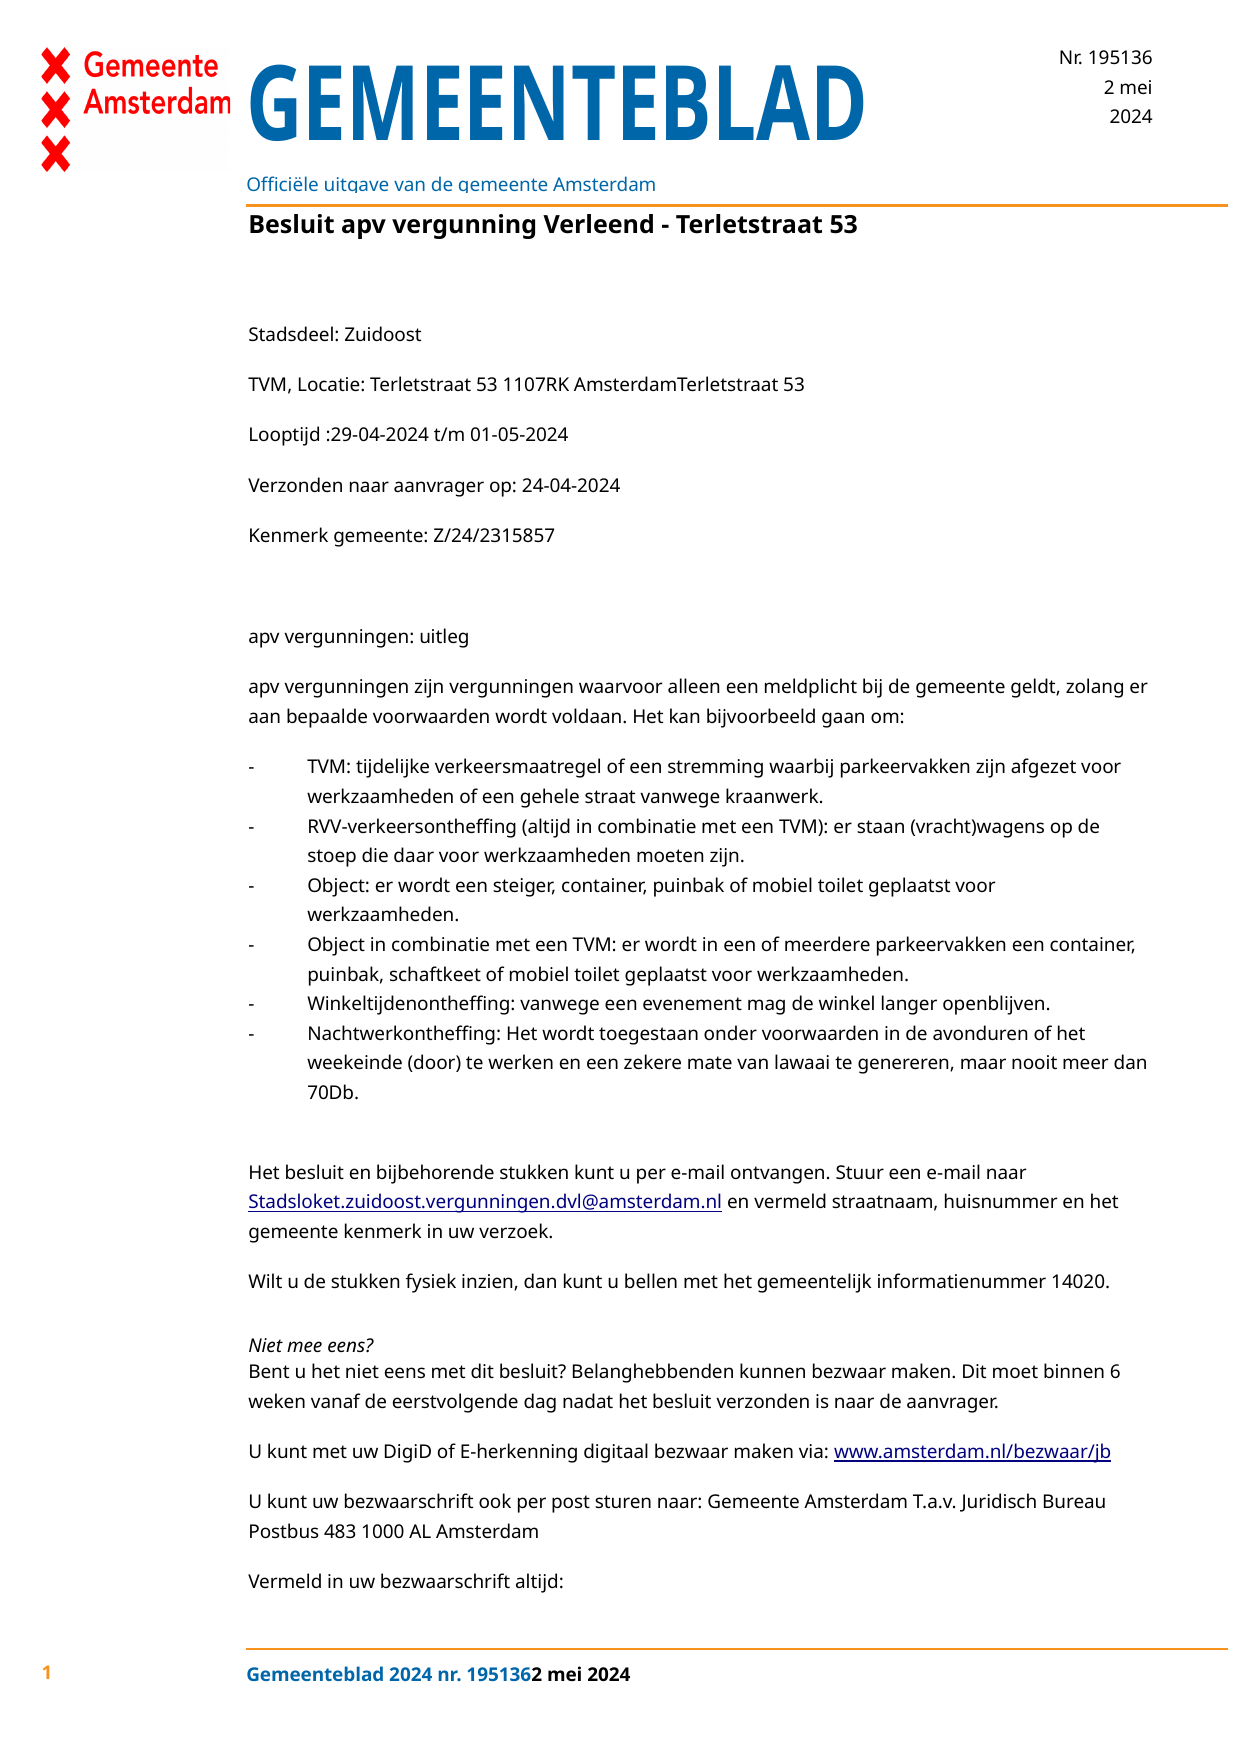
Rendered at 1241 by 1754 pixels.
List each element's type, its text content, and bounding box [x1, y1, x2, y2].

list TVM: tijdelijke verkeersmaatregel of een stremming waarbij parkeervakken zijn afgezet voor werkzaamheden of een gehele straat vanwege kraanwerk. [248, 754, 1152, 809]
text Wilt u de stukken fysiek inzien, dan kunt u bellen met het gemeentelijk informatienummer 14020. [248, 1269, 1152, 1294]
text apv vergunningen zijn vergunningen waarvoor alleen een meldplicht bij de gemeente geldt, zolang er aan bepaalde voorwaarden wordt voldaan. Het kan bijvoorbeeld gaan om: [248, 674, 1152, 729]
text Stadsdeel: Zuidoost [248, 321, 1152, 346]
list RVV-verkeersontheffing (altijd in combinatie met een TVM): er staan (vracht)wagens op de stoep die daar voor werkzaamheden moeten zijn. [248, 813, 1152, 868]
picture [41, 47, 231, 172]
text Besluit apv vergunning Verleend - Terletstraat 53 [248, 207, 1152, 241]
text TVM, Locatie: Terletstraat 53 1107RK AmsterdamTerletstraat 53 [248, 371, 1152, 397]
text U kunt met uw DigiD of E-herkenning digitaal bezwaar maken via: www.amsterdam.nl/bezwaar/jb [248, 1438, 1152, 1464]
list Object in combinatie met een TVM: er wordt in een of meerdere parkeervakken een container, puinbak, schaftkeet of mobiel toilet geplaatst voor werkzaamheden. [248, 931, 1152, 986]
text Looptijd :29-04-2024 t/m 01-05-2024 [248, 422, 1152, 447]
text Bent u het niet eens met dit besluit? Belanghebbenden kunnen bezwaar maken. Dit moet binnen 6 weken vanaf de eerstvolgende dag nadat het besluit verzonden is naar de aanvrager. [248, 1358, 1152, 1414]
text Het besluit en bijbehorende stukken kunt u per e-mail ontvangen. Stuur een e-mail naar Stadsloket.zuidoost.vergunningen.dvl@amsterdam.nl en vermeld straatnaam, huisnummer en het gemeente kenmerk in uw verzoek. [248, 1159, 1152, 1244]
list Object: er wordt een steiger, container, puinbak of mobiel toilet geplaatst voor werkzaamheden. [248, 872, 1152, 927]
text Vermeld in uw bezwaarschrift altijd: [248, 1569, 1152, 1594]
list Nachtwerkontheffing: Het wordt toegestaan onder voorwaarden in de avonduren of het weekeinde (door) te werken en een zekere mate van lawaai te genereren, maar nooit meer dan 70Db. [248, 1020, 1152, 1105]
text Verzonden naar aanvrager op: 24-04-2024 [248, 472, 1152, 498]
list Winkeltijdenontheffing: vanwege een evenement mag de winkel langer openblijven. [248, 990, 1152, 1016]
text Kenmerk gemeente: Z/24/2315857 [248, 522, 1152, 548]
text apv vergunningen: uitleg [248, 623, 1152, 649]
text U kunt uw bezwaarschrift ook per post sturen naar: Gemeente Amsterdam T.a.v. Juridisch Bureau Postbus 483 1000 AL Amsterdam [248, 1489, 1152, 1544]
text Niet mee eens? [248, 1333, 1152, 1358]
